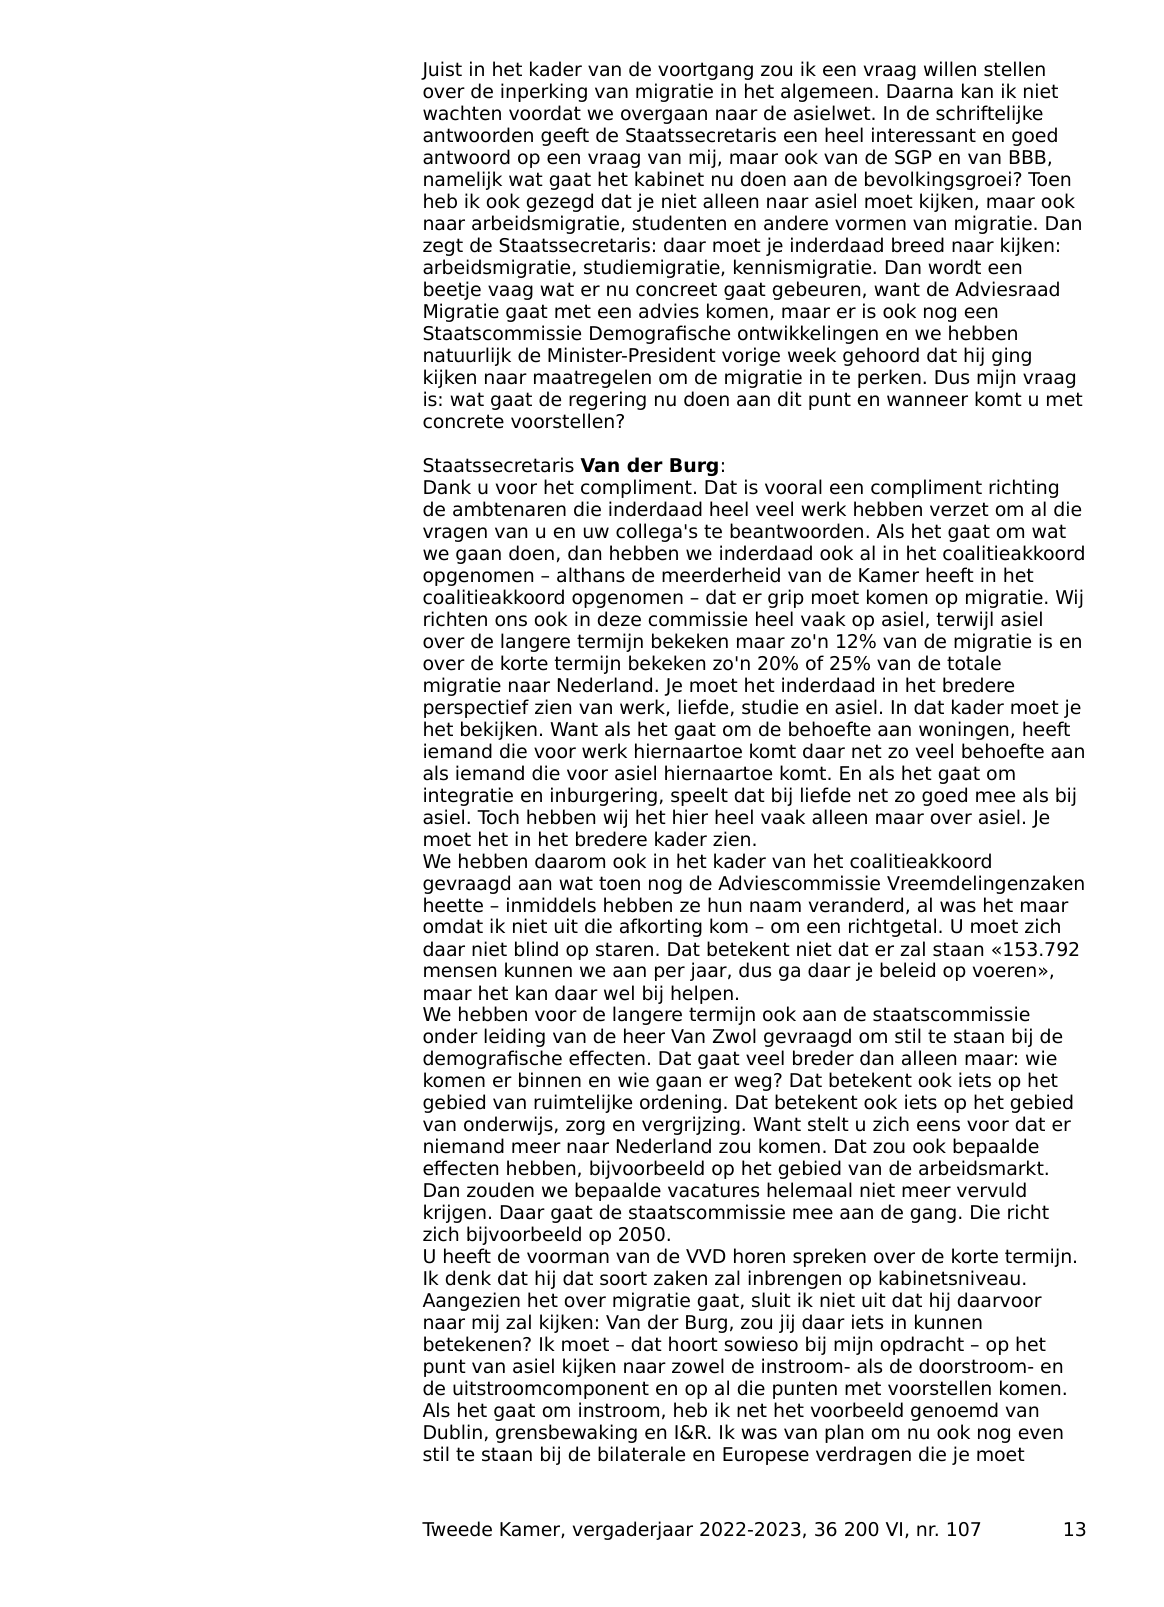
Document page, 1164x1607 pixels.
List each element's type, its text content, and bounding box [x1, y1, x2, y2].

text Dank u voor het compliment. Dat is vooral een compliment richting de ambtenaren die inderdaad heel veel werk hebben verzet om al die vragen van u en uw collega's te beantwoorden. Als het gaat om wat we gaan doen, dan hebben we inderdaad ook al in het coalitieakkoord opgenomen – althans de meerderheid van de Kamer heeft in het coalitieakkoord opgenomen – dat er grip moet komen op migratie. Wij richten ons ook in deze commissie heel vaak op asiel, terwijl asiel over de langere termijn bekeken maar zo'n 12% van de migratie is en over de korte termijn bekeken zo'n 20% of 25% van de totale migratie naar Nederland. Je moet het inderdaad in het bredere perspectief zien van werk, liefde, studie en asiel. In dat kader moet je het bekijken. Want als het gaat om de behoefte aan woningen, heeft iemand die voor werk hiernaartoe komt daar net zo veel behoefte aan als iemand die voor asiel hiernaartoe komt. En als het gaat om integratie en inburgering, speelt dat bij liefde net zo goed mee als bij asiel. Toch hebben wij het hier heel vaak alleen maar over asiel. Je moet het in het bredere kader zien. [422, 477, 1087, 851]
text We hebben voor de langere termijn ook aan de staatscommissie onder leiding van de heer Van Zwol gevraagd om stil te staan bij de demografische effecten. Dat gaat veel breder dan alleen maar: wie komen er binnen en wie gaan er weg? Dat betekent ook iets op het gebied van ruimtelijke ordening. Dat betekent ook iets op het gebied van onderwijs, zorg en vergrijzing. Want stelt u zich eens voor dat er niemand meer naar Nederland zou komen. Dat zou ook bepaalde effecten hebben, bijvoorbeeld op het gebied van de arbeidsmarkt. Dan zouden we bepaalde vacatures helemaal niet meer vervuld krijgen. Daar gaat de staatscommissie mee aan de gang. Die richt zich bijvoorbeeld op 2050. [422, 1004, 1087, 1246]
text Staatssecretaris Van der Burg: [422, 455, 1087, 477]
text Juist in het kader van de voortgang zou ik een vraag willen stellen over de inperking van migratie in het algemeen. Daarna kan ik niet wachten voordat we overgaan naar de asielwet. In de schriftelijke antwoorden geeft de Staatssecretaris een heel interessant en goed antwoord op een vraag van mij, maar ook van de SGP en van BBB, namelijk wat gaat het kabinet nu doen aan de bevolkingsgroei? Toen heb ik ook gezegd dat je niet alleen naar asiel moet kijken, maar ook naar arbeidsmigratie, studenten en andere vormen van migratie. Dan zegt de Staatssecretaris: daar moet je inderdaad breed naar kijken: arbeidsmigratie, studiemigratie, kennismigratie. Dan wordt een beetje vaag wat er nu concreet gaat gebeuren, want de Adviesraad Migratie gaat met een advies komen, maar er is ook nog een Staatscommissie Demografische ontwikkelingen en we hebben natuurlijk de Minister-President vorige week gehoord dat hij ging kijken naar maatregelen om de migratie in te perken. Dus mijn vraag is: wat gaat de regering nu doen aan dit punt en wanneer komt u met concrete voorstellen? [422, 59, 1087, 433]
text We hebben daarom ook in het kader van het coalitieakkoord gevraagd aan wat toen nog de Adviescommissie Vreemdelingenzaken heette – inmiddels hebben ze hun naam veranderd, al was het maar omdat ik niet uit die afkorting kom – om een richtgetal. U moet zich daar niet blind op staren. Dat betekent niet dat er zal staan «153.792 mensen kunnen we aan per jaar, dus ga daar je beleid op voeren», maar het kan daar wel bij helpen. [422, 851, 1087, 1004]
text U heeft de voorman van de VVD horen spreken over de korte termijn. Ik denk dat hij dat soort zaken zal inbrengen op kabinetsniveau. Aangezien het over migratie gaat, sluit ik niet uit dat hij daarvoor naar mij zal kijken: Van der Burg, zou jij daar iets in kunnen betekenen? Ik moet – dat hoort sowieso bij mijn opdracht – op het punt van asiel kijken naar zowel de instroom- als de doorstroom- en de uitstroomcomponent en op al die punten met voorstellen komen. Als het gaat om instroom, heb ik net het voorbeeld genoemd van Dublin, grensbewaking en I&R. Ik was van plan om nu ook nog even stil te staan bij de bilaterale en Europese verdragen die je moet [422, 1246, 1087, 1466]
